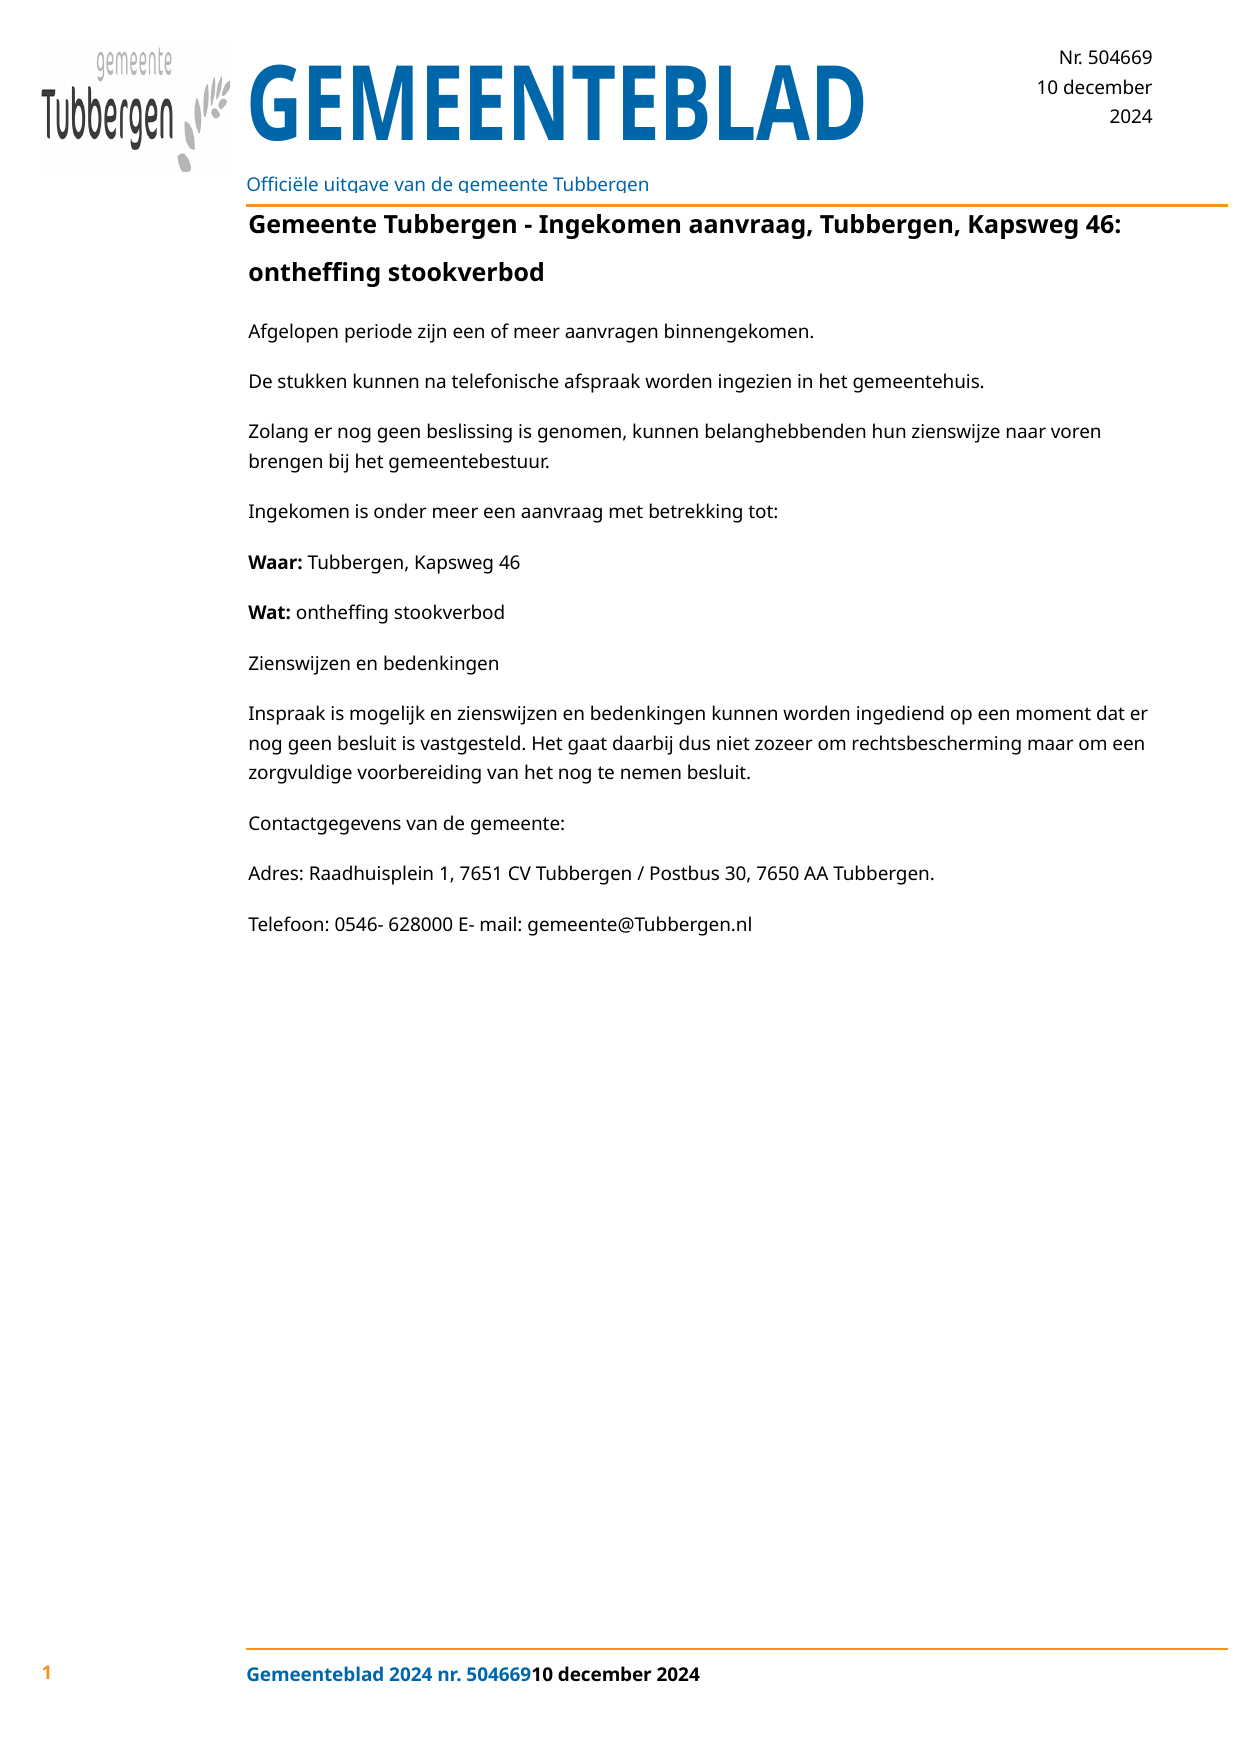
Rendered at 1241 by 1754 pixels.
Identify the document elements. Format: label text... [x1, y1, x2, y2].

text Afgelopen periode zijn een of meer aanvragen binnengekomen. [248, 318, 1152, 344]
picture [41, 47, 231, 172]
text De stukken kunnen na telefonische afspraak worden ingezien in het gemeentehuis. [248, 368, 1152, 394]
text Adres: Raadhuisplein 1, 7651 CV Tubbergen / Postbus 30, 7650 AA Tubbergen. [248, 860, 1152, 886]
text Zolang er nog geen beslissing is genomen, kunnen belanghebbenden hun zienswijze naar voren brengen bij het gemeentebestuur. [248, 419, 1152, 474]
text Zienswijzen en bedenkingen [248, 650, 1152, 676]
text Gemeente Tubbergen - Ingekomen aanvraag, Tubbergen, Kapsweg 46: ontheffing stookverbod [248, 207, 1152, 288]
text Wat: ontheffing stookverbod [248, 599, 1152, 625]
text Waar: Tubbergen, Kapsweg 46 [248, 549, 1152, 575]
text Telefoon: 0546- 628000 E- mail: gemeente@Tubbergen.nl [248, 911, 1152, 937]
text Ingekomen is onder meer een aanvraag met betrekking tot: [248, 499, 1152, 524]
text Contactgegevens van de gemeente: [248, 810, 1152, 836]
text Inspraak is mogelijk en zienswijzen en bedenkingen kunnen worden ingediend op een moment dat er nog geen besluit is vastgesteld. Het gaat daarbij dus niet zozeer om rechtsbescherming maar om een zorgvuldige voorbereiding van het nog te nemen besluit. [248, 700, 1152, 785]
